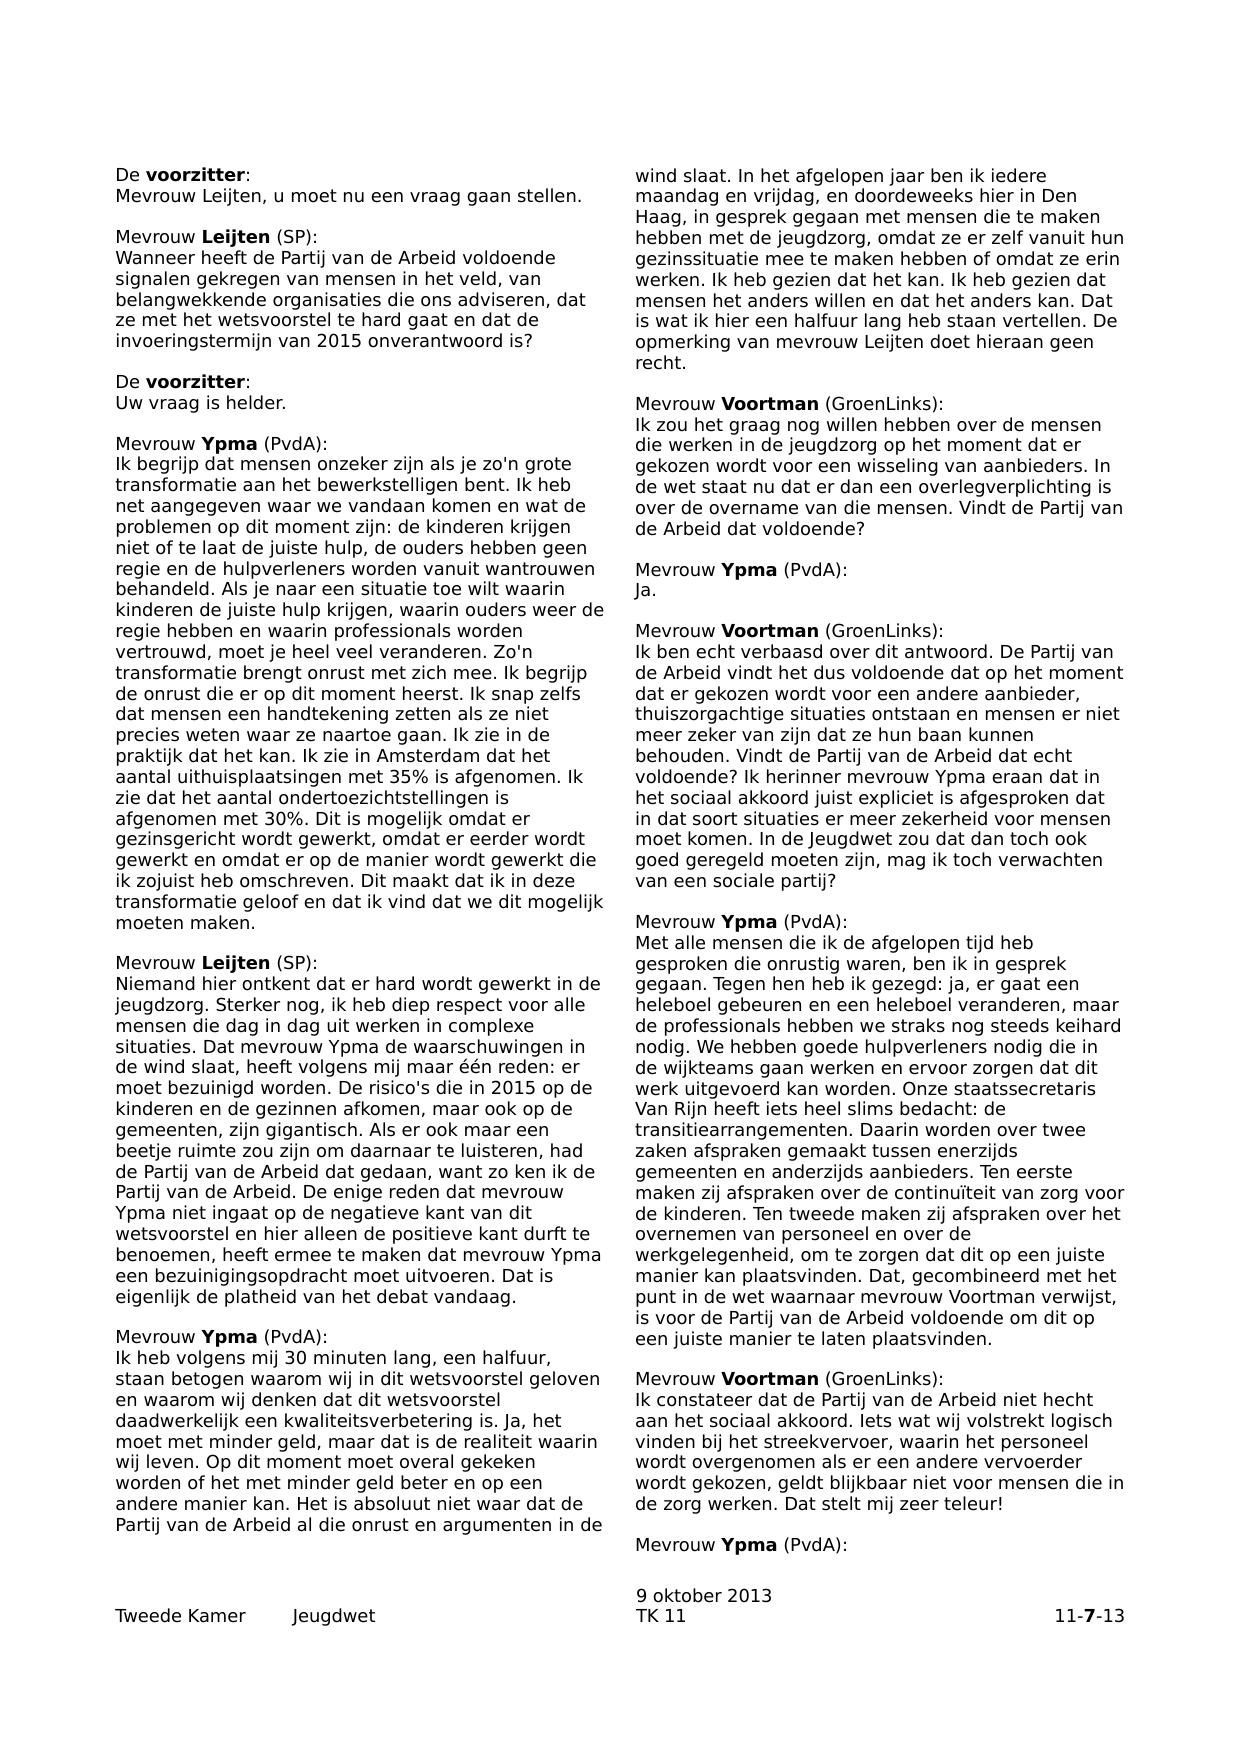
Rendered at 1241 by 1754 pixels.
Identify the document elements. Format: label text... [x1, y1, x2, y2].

text Mevrouw Ypma (PvdA): [635, 559, 1125, 580]
text Ik ben echt verbaasd over dit antwoord. De Partij van de Arbeid vindt het dus voldoende dat op het moment dat er gekozen wordt voor een andere aanbieder, thuiszorgachtige situaties ontstaan en mensen er niet meer zeker van zijn dat ze hun baan kunnen behouden. Vindt de Partij van de Arbeid dat echt voldoende? Ik herinner mevrouw Ypma eraan dat in het sociaal akkoord juist expliciet is afgesproken dat in dat soort situaties er meer zekerheid voor mensen moet komen. In de Jeugdwet zou dat dan toch ook goed geregeld moeten zijn, mag ik toch verwachten van een sociale partij? [635, 642, 1125, 892]
text Mevrouw Ypma (PvdA): [635, 1535, 1125, 1556]
text Ik constateer dat de Partij van de Arbeid niet hecht aan het sociaal akkoord. Iets wat wij volstrekt logisch vinden bij het streekvervoer, waarin het personeel wordt overgenomen als er een andere vervoerder wordt gekozen, geldt blijkbaar niet voor mensen die in de zorg werken. Dat stelt mij zeer teleur! [635, 1390, 1125, 1515]
text Mevrouw Ypma (PvdA): [115, 1327, 605, 1348]
text Mevrouw Leijten (SP): [115, 227, 605, 248]
text Mevrouw Ypma (PvdA): [635, 912, 1125, 932]
text Ik zou het graag nog willen hebben over de mensen die werken in de jeugdzorg op het moment dat er gekozen wordt voor een wisseling van aanbieders. In de wet staat nu dat er dan een overlegverplichting is over de overname van die mensen. Vindt de Partij van de Arbeid dat voldoende? [635, 414, 1125, 539]
text Ja. [635, 580, 1125, 601]
text Wanneer heeft de Partij van de Arbeid voldoende signalen gekregen van mensen in het veld, van belangwekkende organisaties die ons adviseren, dat ze met het wetsvoorstel te hard gaat en dat de invoeringstermijn van 2015 onverantwoord is? [115, 248, 605, 352]
text wind slaat. In het afgelopen jaar ben ik iedere maandag en vrijdag, en doordeweeks hier in Den Haag, in gesprek gegaan met mensen die te maken hebben met de jeugdzorg, omdat ze er zelf vanuit hun gezinssituatie mee te maken hebben of omdat ze erin werken. Ik heb gezien dat het kan. Ik heb gezien dat mensen het anders willen en dat het anders kan. Dat is wat ik hier een halfuur lang heb staan vertellen. De opmerking van mevrouw Leijten doet hieraan geen recht. [635, 165, 1125, 374]
text Mevrouw Ypma (PvdA): [115, 433, 605, 454]
text Mevrouw Leijten, u moet nu een vraag gaan stellen. [115, 186, 605, 207]
text Ik begrijp dat mensen onzeker zijn als je zo'n grote transformatie aan het bewerkstelligen bent. Ik heb net aangegeven waar we vandaan komen en wat de problemen op dit moment zijn: de kinderen krijgen niet of te laat de juiste hulp, de ouders hebben geen regie en de hulpverleners worden vanuit wantrouwen behandeld. Als je naar een situatie toe wilt waarin kinderen de juiste hulp krijgen, waarin ouders weer de regie hebben en waarin professionals worden vertrouwd, moet je heel veel veranderen. Zo'n transformatie brengt onrust met zich mee. Ik begrijp de onrust die er op dit moment heerst. Ik snap zelfs dat mensen een handtekening zetten als ze niet precies weten waar ze naartoe gaan. Ik zie in de praktijk dat het kan. Ik zie in Amsterdam dat het aantal uithuisplaatsingen met 35% is afgenomen. Ik zie dat het aantal ondertoezichtstellingen is afgenomen met 30%. Dit is mogelijk omdat er gezinsgericht wordt gewerkt, omdat er eerder wordt gewerkt en omdat er op de manier wordt gewerkt die ik zojuist heb omschreven. Dit maakt dat ik in deze transformatie geloof en dat ik vind dat we dit mogelijk moeten maken. [115, 454, 605, 933]
text Mevrouw Voortman (GroenLinks): [635, 621, 1125, 642]
text Mevrouw Leijten (SP): [115, 953, 605, 974]
text De voorzitter: [115, 372, 605, 392]
text Ik heb volgens mij 30 minuten lang, een halfuur, staan betogen waarom wij in dit wetsvoorstel geloven en waarom wij denken dat dit wetsvoorstel daadwerkelijk een kwaliteitsverbetering is. Ja, het moet met minder geld, maar dat is de realiteit waarin wij leven. Op dit moment moet overal gekeken worden of het met minder geld beter en op een andere manier kan. Het is absoluut niet waar dat de Partij van de Arbeid al die onrust en argumenten in de [115, 1348, 605, 1536]
text Met alle mensen die ik de afgelopen tijd heb gesproken die onrustig waren, ben ik in gesprek gegaan. Tegen hen heb ik gezegd: ja, er gaat een heleboel gebeuren en een heleboel veranderen, maar de professionals hebben we straks nog steeds keihard nodig. We hebben goede hulpverleners nodig die in de wijkteams gaan werken en ervoor zorgen dat dit werk uitgevoerd kan worden. Onze staatssecretaris Van Rijn heeft iets heel slims bedacht: de transitiearrangementen. Daarin worden over twee zaken afspraken gemaakt tussen enerzijds gemeenten en anderzijds aanbieders. Ten eerste maken zij afspraken over de continuïteit van zorg voor de kinderen. Ten tweede maken zij afspraken over het overnemen van personeel en over de werkgelegenheid, om te zorgen dat dit op een juiste manier kan plaatsvinden. Dat, gecombineerd met het punt in de wet waarnaar mevrouw Voortman verwijst, is voor de Partij van de Arbeid voldoende om dit op een juiste manier te laten plaatsvinden. [635, 932, 1125, 1349]
text Mevrouw Voortman (GroenLinks): [635, 1369, 1125, 1390]
text Uw vraag is helder. [115, 392, 605, 413]
text Mevrouw Voortman (GroenLinks): [635, 394, 1125, 414]
text De voorzitter: [115, 165, 605, 186]
text Niemand hier ontkent dat er hard wordt gewerkt in de jeugdzorg. Sterker nog, ik heb diep respect voor alle mensen die dag in dag uit werken in complexe situaties. Dat mevrouw Ypma de waarschuwingen in de wind slaat, heeft volgens mij maar één reden: er moet bezuinigd worden. De risico's die in 2015 op de kinderen en de gezinnen afkomen, maar ook op de gemeenten, zijn gigantisch. Als er ook maar een beetje ruimte zou zijn om daarnaar te luisteren, had de Partij van de Arbeid dat gedaan, want zo ken ik de Partij van de Arbeid. De enige reden dat mevrouw Ypma niet ingaat op de negatieve kant van dit wetsvoorstel en hier alleen de positieve kant durft te benoemen, heeft ermee te maken dat mevrouw Ypma een bezuinigingsopdracht moet uitvoeren. Dat is eigenlijk de platheid van het debat vandaag. [115, 974, 605, 1307]
